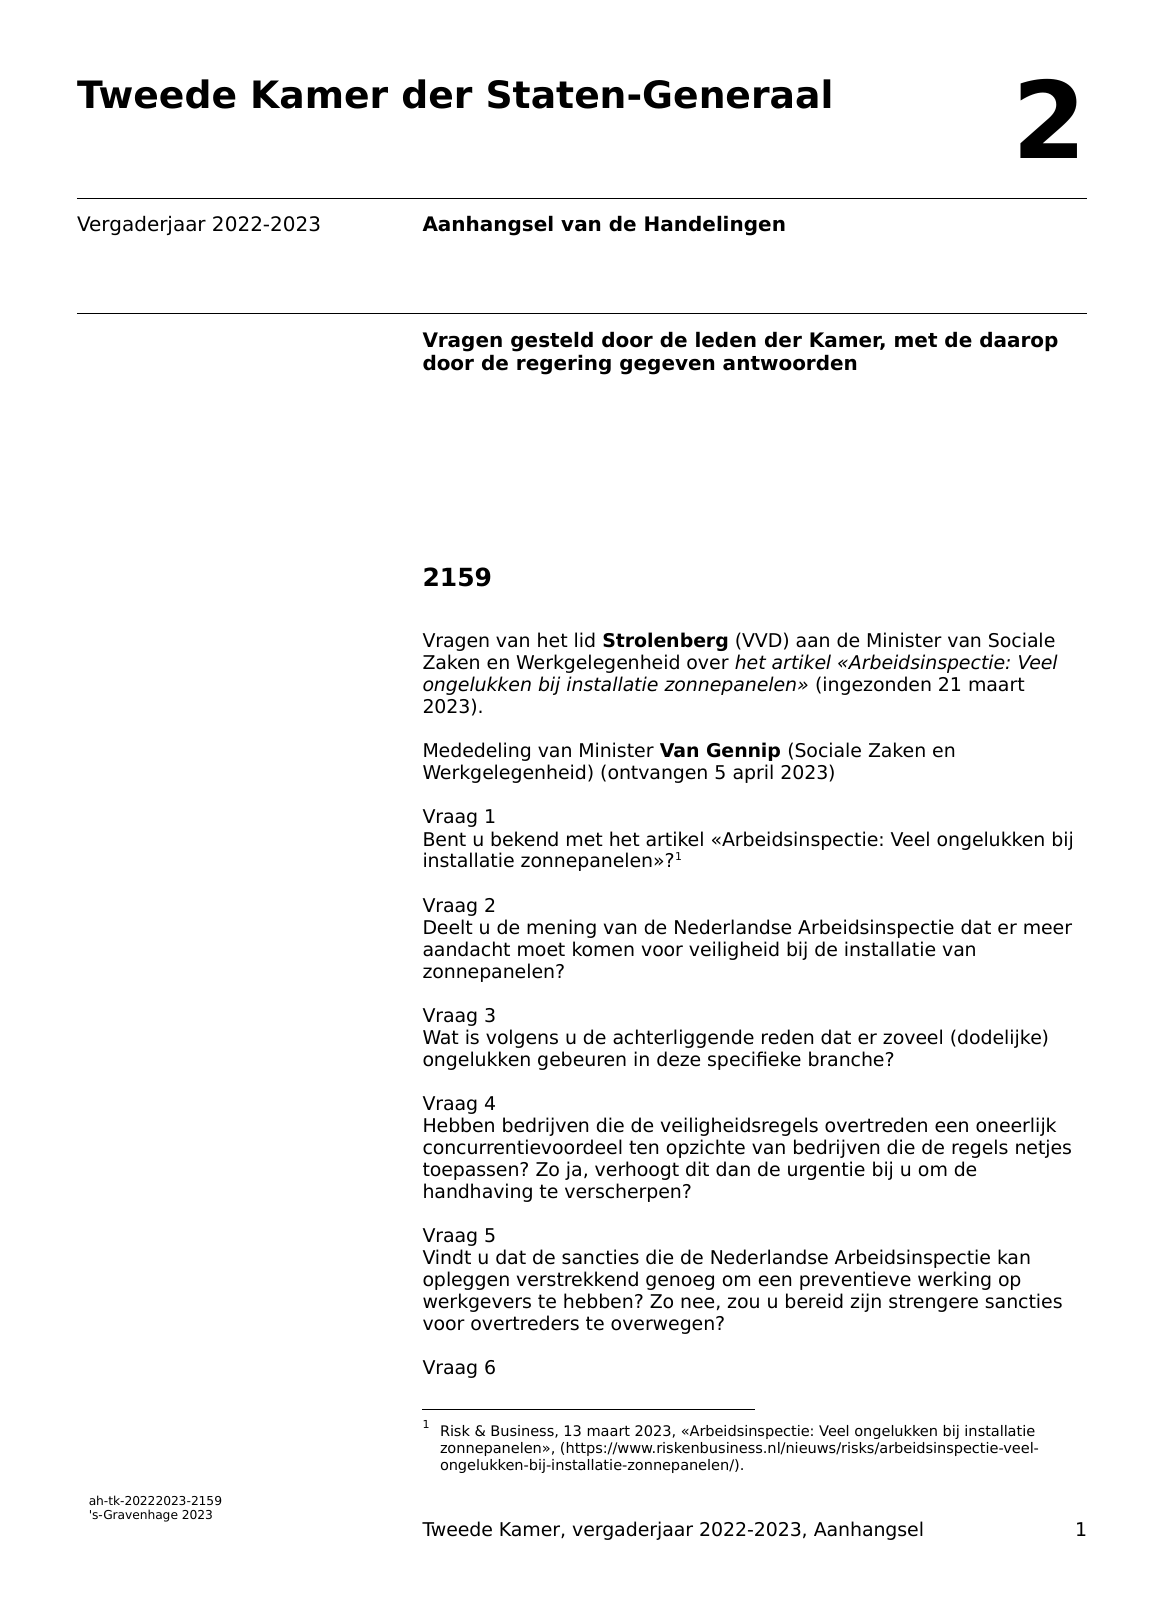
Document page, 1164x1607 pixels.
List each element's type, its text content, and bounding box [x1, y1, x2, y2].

text Deelt u de mening van de Nederlandse Arbeidsinspectie dat er meer aandacht moet komen voor veiligheid bij de installatie van zonnepanelen? [422, 917, 1087, 982]
text Vraag 5 [422, 1225, 1087, 1247]
text Vraag 4 [422, 1093, 1087, 1115]
text Vraag 3 [422, 1005, 1087, 1027]
text Vragen van het lid Strolenberg (VVD) aan de Minister van Sociale Zaken en Werkgelegenheid over het artikel «Arbeidsinspectie: Veel ongelukken bij installatie zonnepanelen» (ingezonden 21 maart 2023). [422, 630, 1087, 718]
text Vraag 1 [422, 806, 1087, 828]
table_cell Vragen gesteld door de leden der Kamer, met de daarop door de regering gegeven antwoorden [422, 314, 1087, 375]
text Vindt u dat de sancties die de Nederlandse Arbeidsinspectie kan opleggen verstrekkend genoeg om een preventieve werking op werkgevers te hebben? Zo nee, zou u bereid zijn strengere sancties voor overtreders te overwegen? [422, 1247, 1087, 1335]
text Risk & Business, 13 maart 2023, «Arbeidsinspectie: Veel ongelukken bij installatie zonnepanelen», (https://www.riskenbusiness.nl/nieuws/risks/arbeidsinspectie-veel-ongelukken-bij-installatie-zonnepanelen/). [422, 1418, 1087, 1474]
text Hebben bedrijven die de veiligheidsregels overtreden een oneerlijk concurrentievoordeel ten opzichte van bedrijven die de regels netjes toepassen? Zo ja, verhoogt dit dan de urgentie bij u om de handhaving te verscherpen? [422, 1115, 1087, 1203]
table_header 2 [886, 59, 1087, 198]
text Vraag 2 [422, 894, 1087, 917]
text Mededeling van Minister Van Gennip (Sociale Zaken en Werkgelegenheid) (ontvangen 5 april 2023) [422, 740, 1087, 784]
text Wat is volgens u de achterliggende reden dat er zoveel (dodelijke) ongelukken gebeuren in deze specifieke branche? [422, 1027, 1087, 1071]
table_header Tweede Kamer der Staten-Generaal [77, 59, 886, 198]
table_cell Aanhangsel van de Handelingen [422, 199, 1087, 313]
text Bent u bekend met het artikel «Arbeidsinspectie: Veel ongelukken bij installatie zonnepanelen»? [422, 828, 1087, 872]
table_cell Vergaderjaar 2022-2023 [77, 199, 422, 313]
text ah-tk-20222023-2159 [88, 1494, 323, 1508]
text Vraag 6 [422, 1357, 1087, 1379]
table_cell [77, 314, 422, 375]
text 's-Gravenhage 2023 [88, 1508, 323, 1522]
text 2159 [422, 563, 1087, 592]
